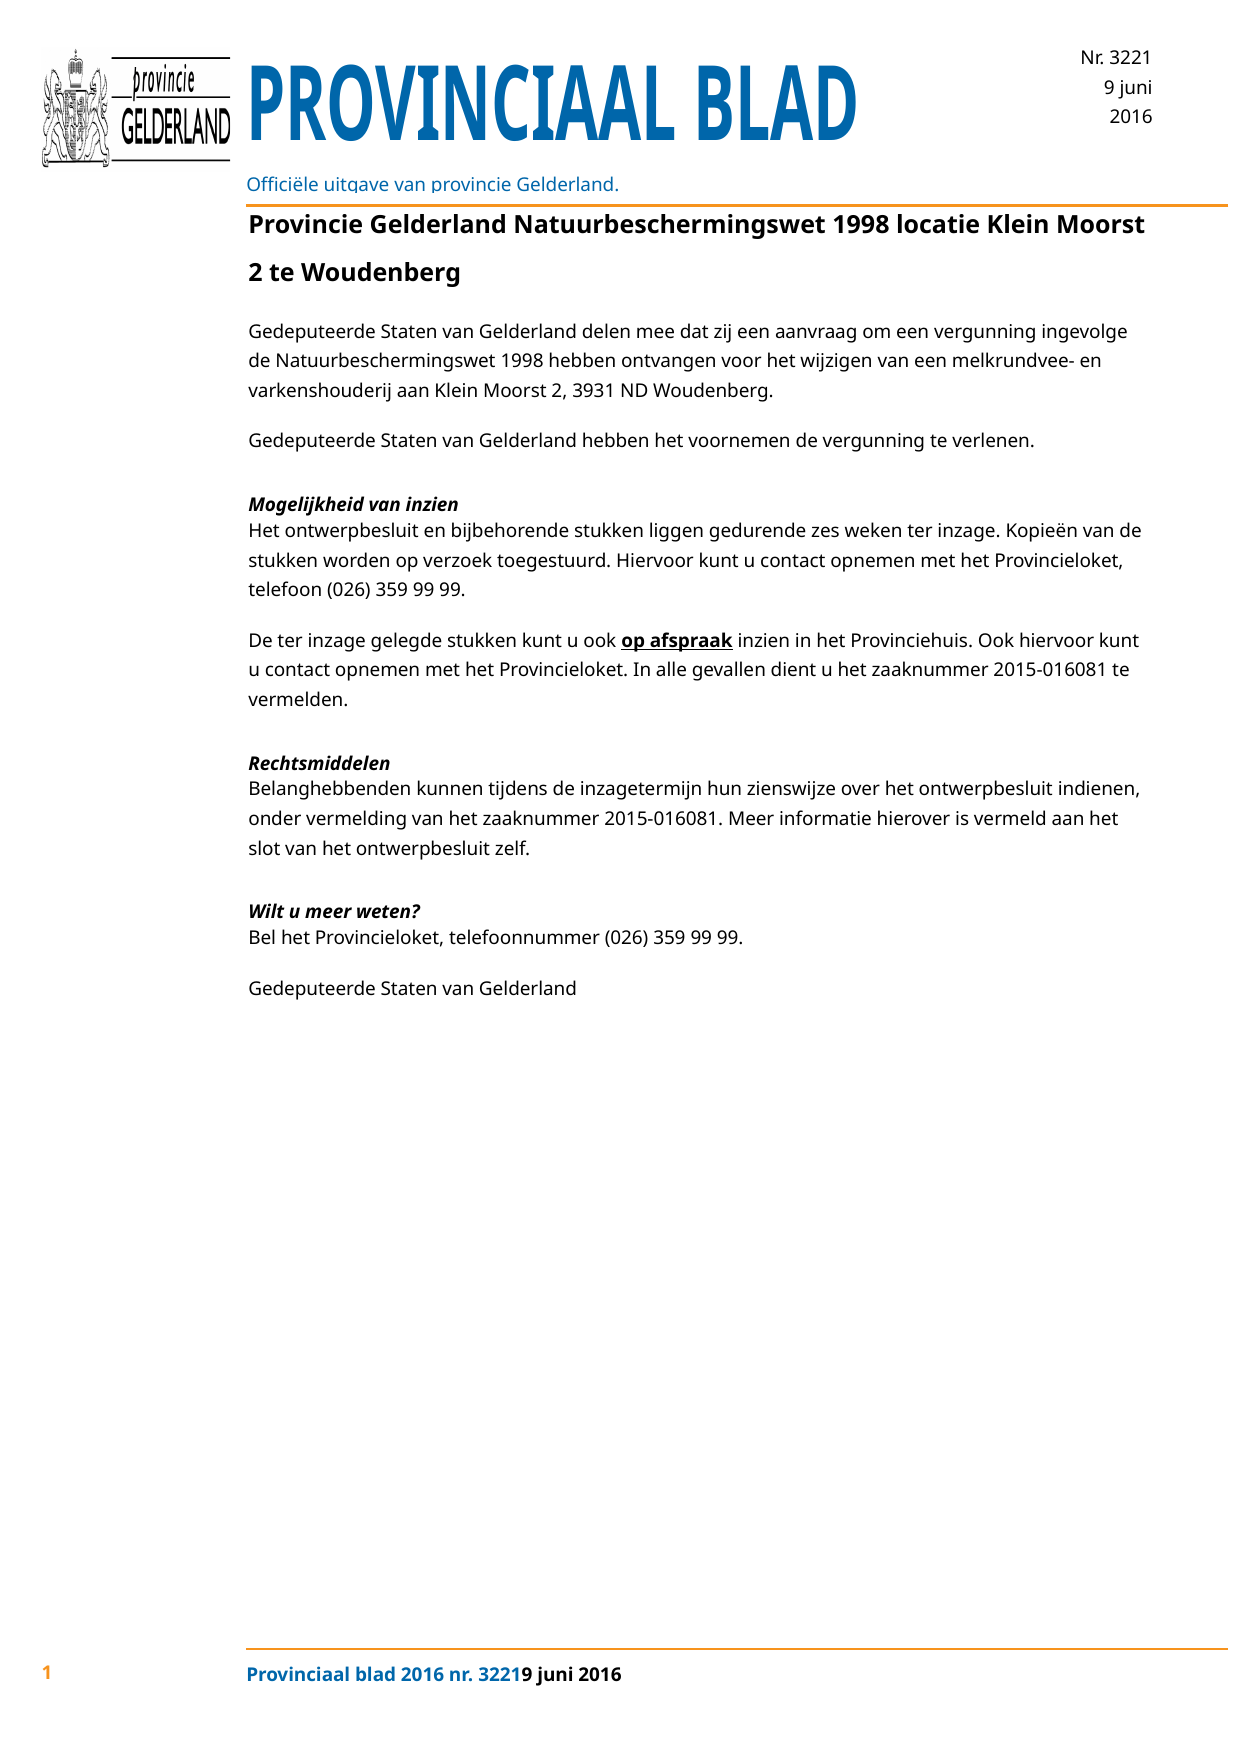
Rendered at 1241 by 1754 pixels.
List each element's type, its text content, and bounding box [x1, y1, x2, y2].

text Gedeputeerde Staten van Gelderland delen mee dat zij een aanvraag om een vergunning ingevolge de Natuurbeschermingswet 1998 hebben ontvangen voor het wijzigen van een melkrundvee- en varkenshouderij aan Klein Moorst 2, 3931 ND Woudenberg. [248, 318, 1152, 403]
text Belanghebbenden kunnen tijdens de inzagetermijn hun zienswijze over het ontwerpbesluit indienen, onder vermelding van het zaaknummer 2015-016081. Meer informatie hierover is vermeld aan het slot van het ontwerpbesluit zelf. [248, 776, 1152, 861]
text Gedeputeerde Staten van Gelderland hebben het voornemen de vergunning te verlenen. [248, 427, 1152, 453]
text Mogelijkheid van inzien [248, 491, 1152, 517]
text Het ontwerpbesluit en bijbehorende stukken liggen gedurende zes weken ter inzage. Kopieën van de stukken worden op verzoek toegestuurd. Hiervoor kunt u contact opnemen met het Provincieloket, telefoon (026) 359 99 99. [248, 517, 1152, 602]
picture [41, 47, 231, 172]
text Rechtsmiddelen [248, 750, 1152, 776]
text Wilt u meer weten? [248, 899, 1152, 924]
text Provincie Gelderland Natuurbeschermingswet 1998 locatie Klein Moorst 2 te Woudenberg [248, 207, 1152, 288]
text De ter inzage gelegde stukken kunt u ook op afspraak inzien in het Provinciehuis. Ook hiervoor kunt u contact opnemen met het Provincieloket. In alle gevallen dient u het zaaknummer 2015-016081 te vermelden. [248, 627, 1152, 712]
text Bel het Provincieloket, telefoonnummer (026) 359 99 99. [248, 924, 1152, 950]
text Gedeputeerde Staten van Gelderland [248, 975, 1152, 1001]
